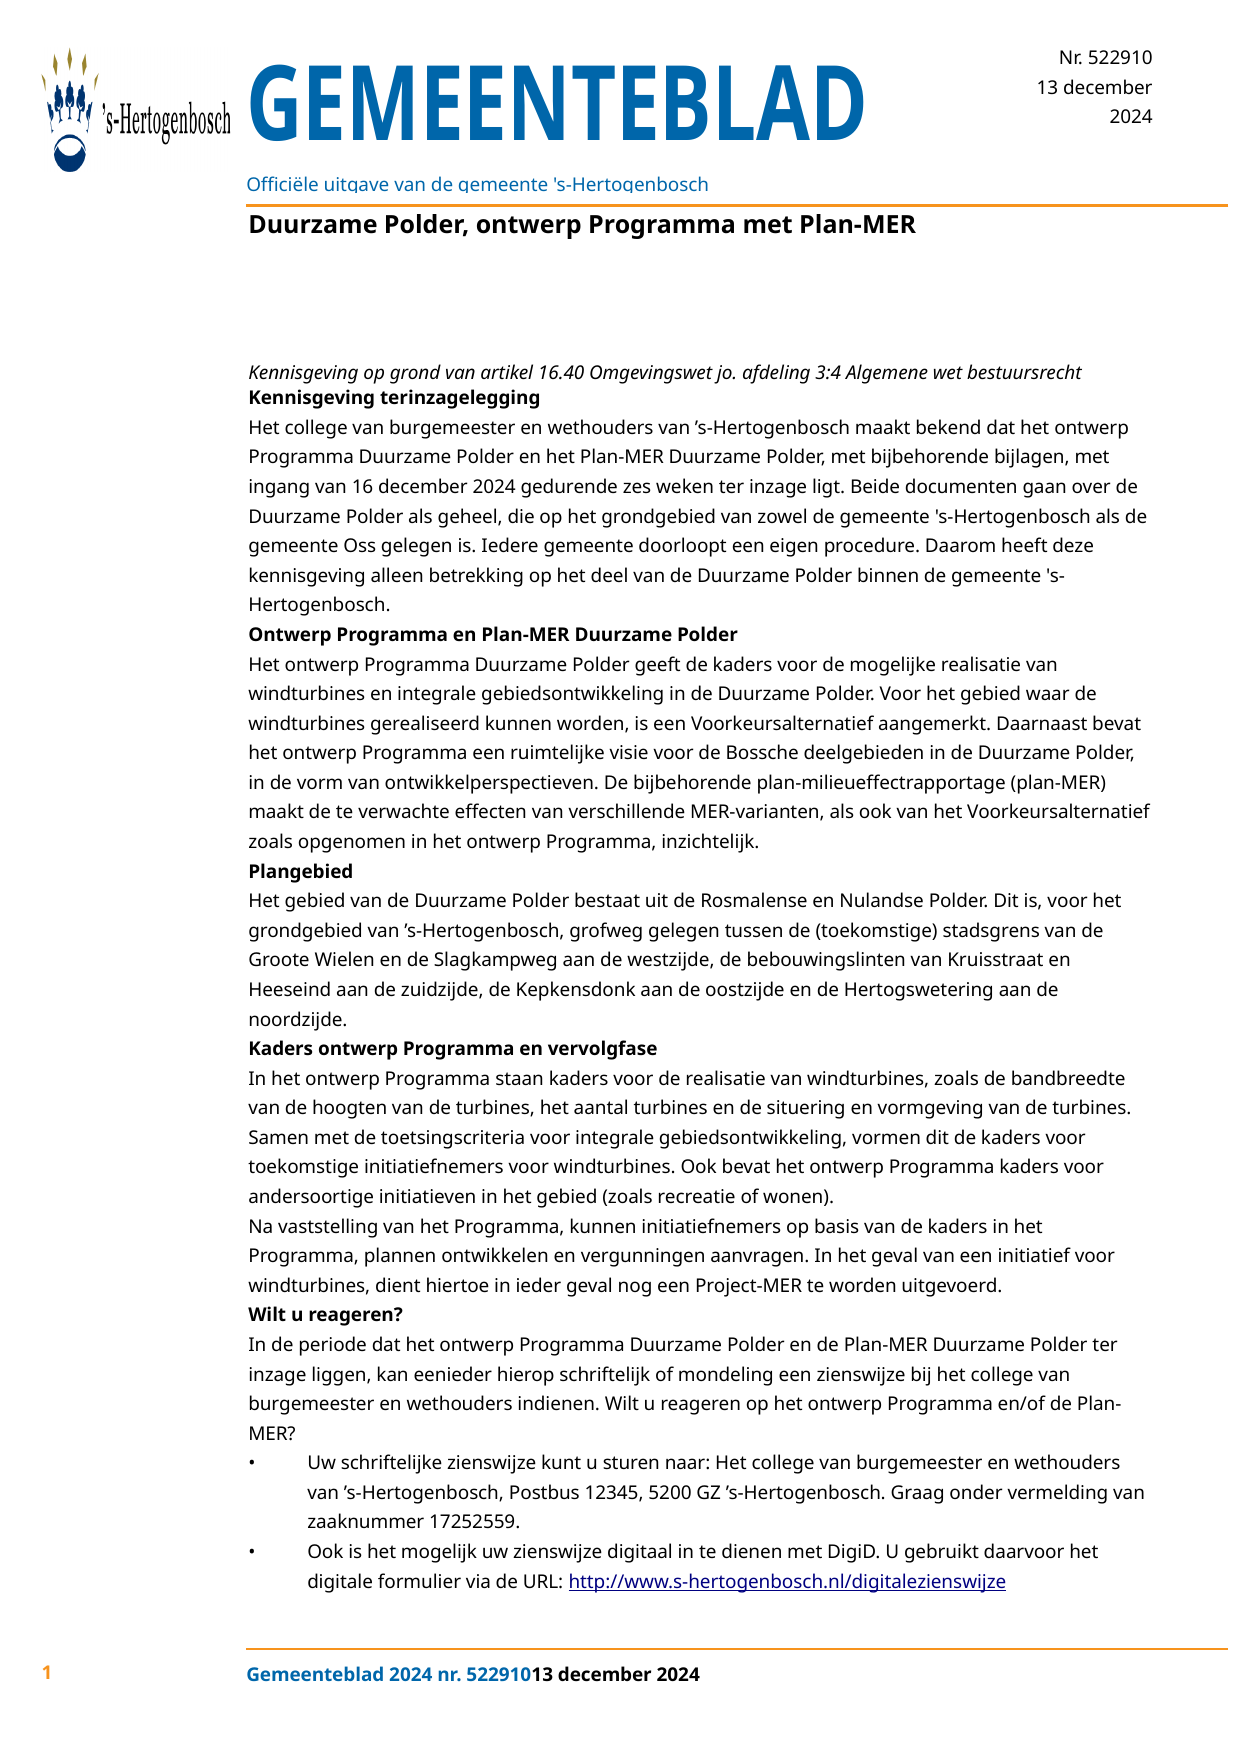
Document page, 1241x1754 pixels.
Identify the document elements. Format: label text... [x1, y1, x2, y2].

text Ontwerp Programma en Plan-MER Duurzame Polder [248, 621, 1152, 647]
list Uw schriftelijke zienswijze kunt u sturen naar: Het college van burgemeester en wethouders van ’s-Hertogenbosch, Postbus 12345, 5200 GZ ’s-Hertogenbosch. Graag onder vermelding van zaaknummer 17252559. [248, 1449, 1152, 1534]
text In de periode dat het ontwerp Programma Duurzame Polder en de Plan-MER Duurzame Polder ter inzage liggen, kan eenieder hierop schriftelijk of mondeling een zienswijze bij het college van burgemeester en wethouders indienen. Wilt u reageren op het ontwerp Programma en/of de Plan-MER? [248, 1331, 1152, 1446]
text Na vaststelling van het Programma, kunnen initiatiefnemers op basis van de kaders in het Programma, plannen ontwikkelen en vergunningen aanvragen. In het geval van een initiatief voor windturbines, dient hiertoe in ieder geval nog een Project-MER te worden uitgevoerd. [248, 1213, 1152, 1298]
text Het college van burgemeester en wethouders van ’s-Hertogenbosch maakt bekend dat het ontwerp Programma Duurzame Polder en het Plan-MER Duurzame Polder, met bijbehorende bijlagen, met ingang van 16 december 2024 gedurende zes weken ter inzage ligt. Beide documenten gaan over de Duurzame Polder als geheel, die op het grondgebied van zowel de gemeente 's-Hertogenbosch als de gemeente Oss gelegen is. Iedere gemeente doorloopt een eigen procedure. Daarom heeft deze kennisgeving alleen betrekking op het deel van de Duurzame Polder binnen de gemeente 's-Hertogenbosch. [248, 414, 1152, 617]
text Het gebied van de Duurzame Polder bestaat uit de Rosmalense en Nulandse Polder. Dit is, voor het grondgebied van ’s-Hertogenbosch, grofweg gelegen tussen de (toekomstige) stadsgrens van de Groote Wielen en de Slagkampweg aan de westzijde, de bebouwingslinten van Kruisstraat en Heeseind aan de zuidzijde, de Kepkensdonk aan de oostzijde en de Hertogswetering aan de noordzijde. [248, 887, 1152, 1032]
text Duurzame Polder, ontwerp Programma met Plan-MER [248, 207, 1152, 241]
text Kaders ontwerp Programma en vervolgfase [248, 1035, 1152, 1061]
picture [41, 47, 231, 172]
text Kennisgeving op grond van artikel 16.40 Omgevingswet jo. afdeling 3:4 Algemene wet bestuursrecht [248, 359, 1152, 384]
text Wilt u reageren? [248, 1302, 1152, 1327]
text Plangebied [248, 858, 1152, 884]
text In het ontwerp Programma staan kaders voor de realisatie van windturbines, zoals de bandbreedte van de hoogten van de turbines, het aantal turbines en de situering en vormgeving van de turbines. Samen met de toetsingscriteria voor integrale gebiedsontwikkeling, vormen dit de kaders voor toekomstige initiatiefnemers voor windturbines. Ook bevat het ontwerp Programma kaders voor andersoortige initiatieven in het gebied (zoals recreatie of wonen). [248, 1065, 1152, 1209]
text Kennisgeving terinzagelegging [248, 384, 1152, 410]
list Ook is het mogelijk uw zienswijze digitaal in te dienen met DigiD. U gebruikt daarvoor het digitale formulier via de URL: http://www.s-hertogenbosch.nl/digitalezienswijze [248, 1538, 1152, 1594]
text Het ontwerp Programma Duurzame Polder geeft de kaders voor de mogelijke realisatie van windturbines en integrale gebiedsontwikkeling in de Duurzame Polder. Voor het gebied waar de windturbines gerealiseerd kunnen worden, is een Voorkeursalternatief aangemerkt. Daarnaast bevat het ontwerp Programma een ruimtelijke visie voor de Bossche deelgebieden in de Duurzame Polder, in de vorm van ontwikkelperspectieven. De bijbehorende plan-milieueffectrapportage (plan-MER) maakt de te verwachte effecten van verschillende MER-varianten, als ook van het Voorkeursalternatief zoals opgenomen in het ontwerp Programma, inzichtelijk. [248, 651, 1152, 854]
